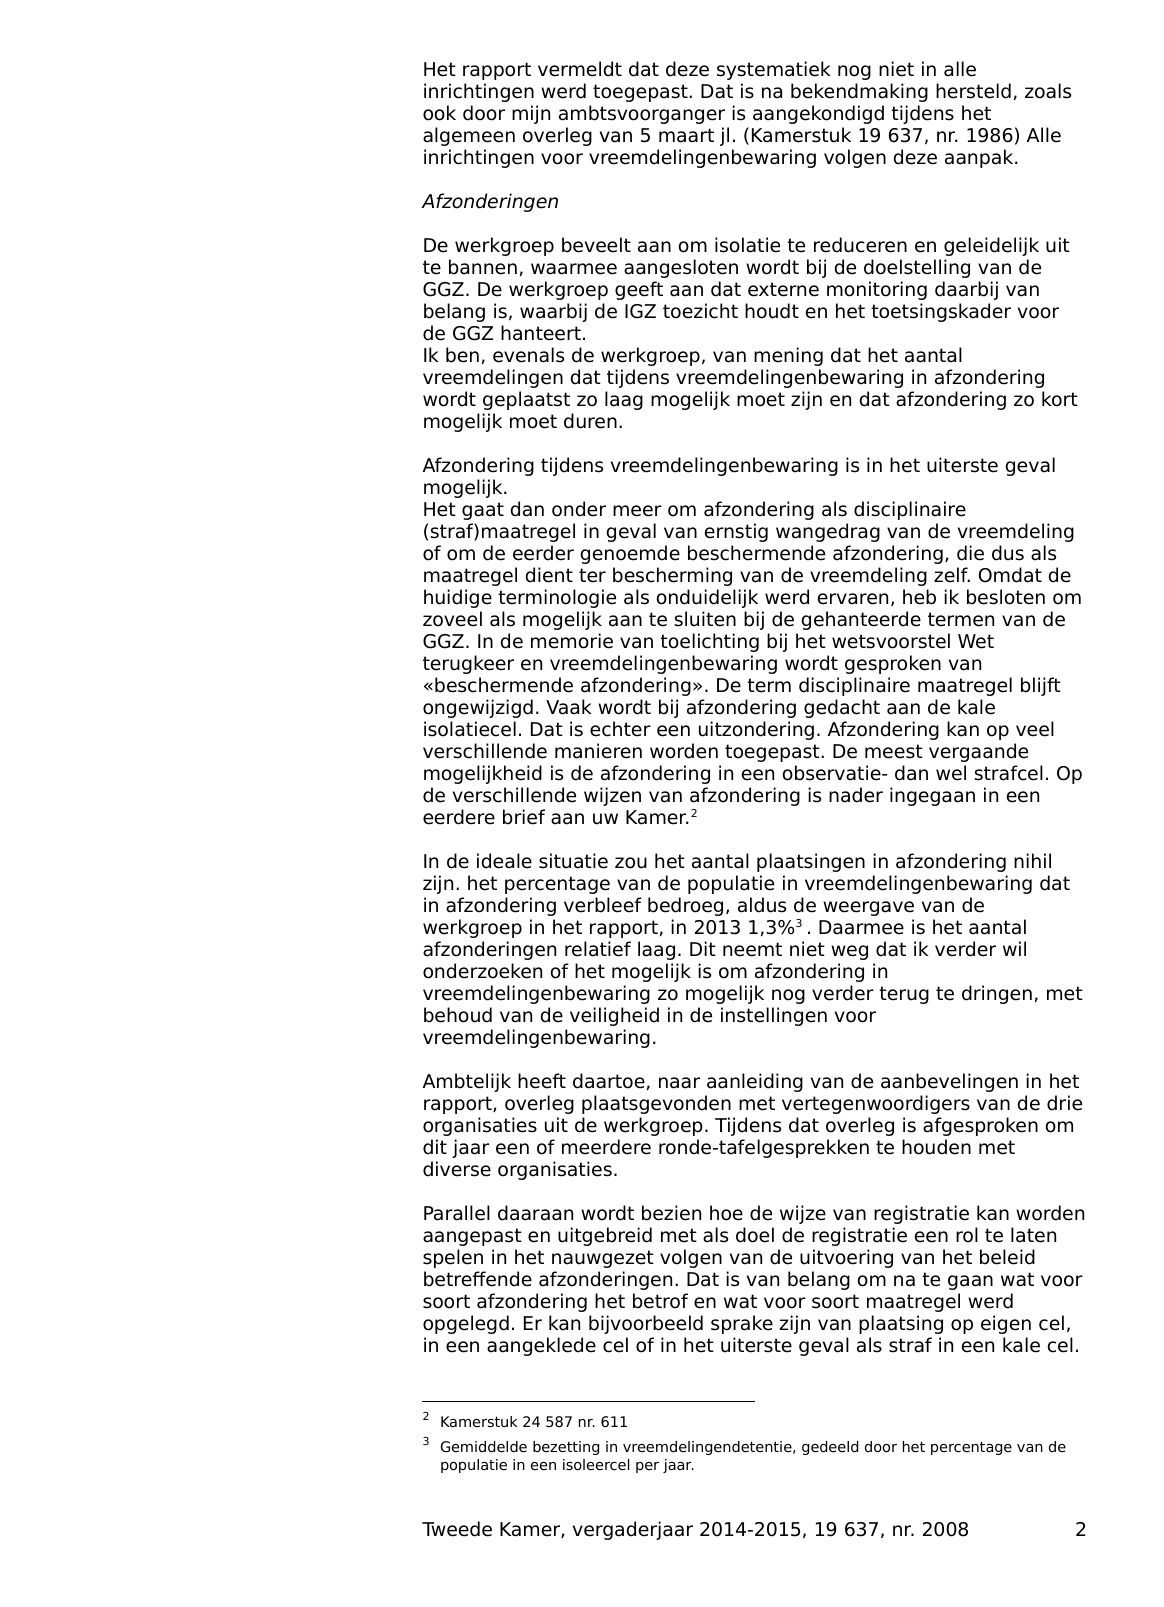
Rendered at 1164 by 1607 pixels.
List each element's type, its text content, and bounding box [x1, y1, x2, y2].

text In de ideale situatie zou het aantal plaatsingen in afzondering nihil zijn. het percentage van de populatie in vreemdelingenbewaring dat in afzondering verbleef bedroeg, aldus de weergave van de werkgroep in het rapport, in 2013 1,3%. Daarmee is het aantal afzonderingen relatief laag. Dit neemt niet weg dat ik verder wil onderzoeken of het mogelijk is om afzondering in vreemdelingenbewaring zo mogelijk nog verder terug te dringen, met behoud van de veiligheid in de instellingen voor vreemdelingenbewaring. [422, 851, 1087, 1049]
text Gemiddelde bezetting in vreemdelingendetentie, gedeeld door het percentage van de populatie in een isoleercel per jaar. [422, 1435, 1087, 1474]
text Ik ben, evenals de werkgroep, van mening dat het aantal vreemdelingen dat tijdens vreemdelingenbewaring in afzondering wordt geplaatst zo laag mogelijk moet zijn en dat afzondering zo kort mogelijk moet duren. [422, 345, 1087, 433]
text Afzondering tijdens vreemdelingenbewaring is in het uiterste geval mogelijk. [422, 455, 1087, 499]
subtitle Afzonderingen [422, 191, 1087, 213]
text Het rapport vermeldt dat deze systematiek nog niet in alle inrichtingen werd toegepast. Dat is na bekendmaking hersteld, zoals ook door mijn ambtsvoorganger is aangekondigd tijdens het algemeen overleg van 5 maart jl. (Kamerstuk 19 637, nr. 1986) Alle inrichtingen voor vreemdelingenbewaring volgen deze aanpak. [422, 59, 1087, 169]
text Het gaat dan onder meer om afzondering als disciplinaire (straf)maatregel in geval van ernstig wangedrag van de vreemdeling of om de eerder genoemde beschermende afzondering, die dus als maatregel dient ter bescherming van de vreemdeling zelf. Omdat de huidige terminologie als onduidelijk werd ervaren, heb ik besloten om zoveel als mogelijk aan te sluiten bij de gehanteerde termen van de GGZ. In de memorie van toelichting bij het wetsvoorstel Wet terugkeer en vreemdelingenbewaring wordt gesproken van «beschermende afzondering». De term disciplinaire maatregel blijft ongewijzigd. Vaak wordt bij afzondering gedacht aan de kale isolatiecel. Dat is echter een uitzondering. Afzondering kan op veel verschillende manieren worden toegepast. De meest vergaande mogelijkheid is de afzondering in een observatie- dan wel strafcel. Op de verschillende wijzen van afzondering is nader ingegaan in een eerdere brief aan uw Kamer. [422, 499, 1087, 829]
text Ambtelijk heeft daartoe, naar aanleiding van de aanbevelingen in het rapport, overleg plaatsgevonden met vertegenwoordigers van de drie organisaties uit de werkgroep. Tijdens dat overleg is afgesproken om dit jaar een of meerdere ronde-tafelgesprekken te houden met diverse organisaties. [422, 1071, 1087, 1181]
text Parallel daaraan wordt bezien hoe de wijze van registratie kan worden aangepast en uitgebreid met als doel de registratie een rol te laten spelen in het nauwgezet volgen van de uitvoering van het beleid betreffende afzonderingen. Dat is van belang om na te gaan wat voor soort afzondering het betrof en wat voor soort maatregel werd opgelegd. Er kan bijvoorbeeld sprake zijn van plaatsing op eigen cel, in een aangeklede cel of in het uiterste geval als straf in een kale cel. [422, 1203, 1087, 1357]
text De werkgroep beveelt aan om isolatie te reduceren en geleidelijk uit te bannen, waarmee aangesloten wordt bij de doelstelling van de GGZ. De werkgroep geeft aan dat externe monitoring daarbij van belang is, waarbij de IGZ toezicht houdt en het toetsingskader voor de GGZ hanteert. [422, 235, 1087, 345]
text Kamerstuk 24 587 nr. 611 [422, 1410, 1087, 1432]
